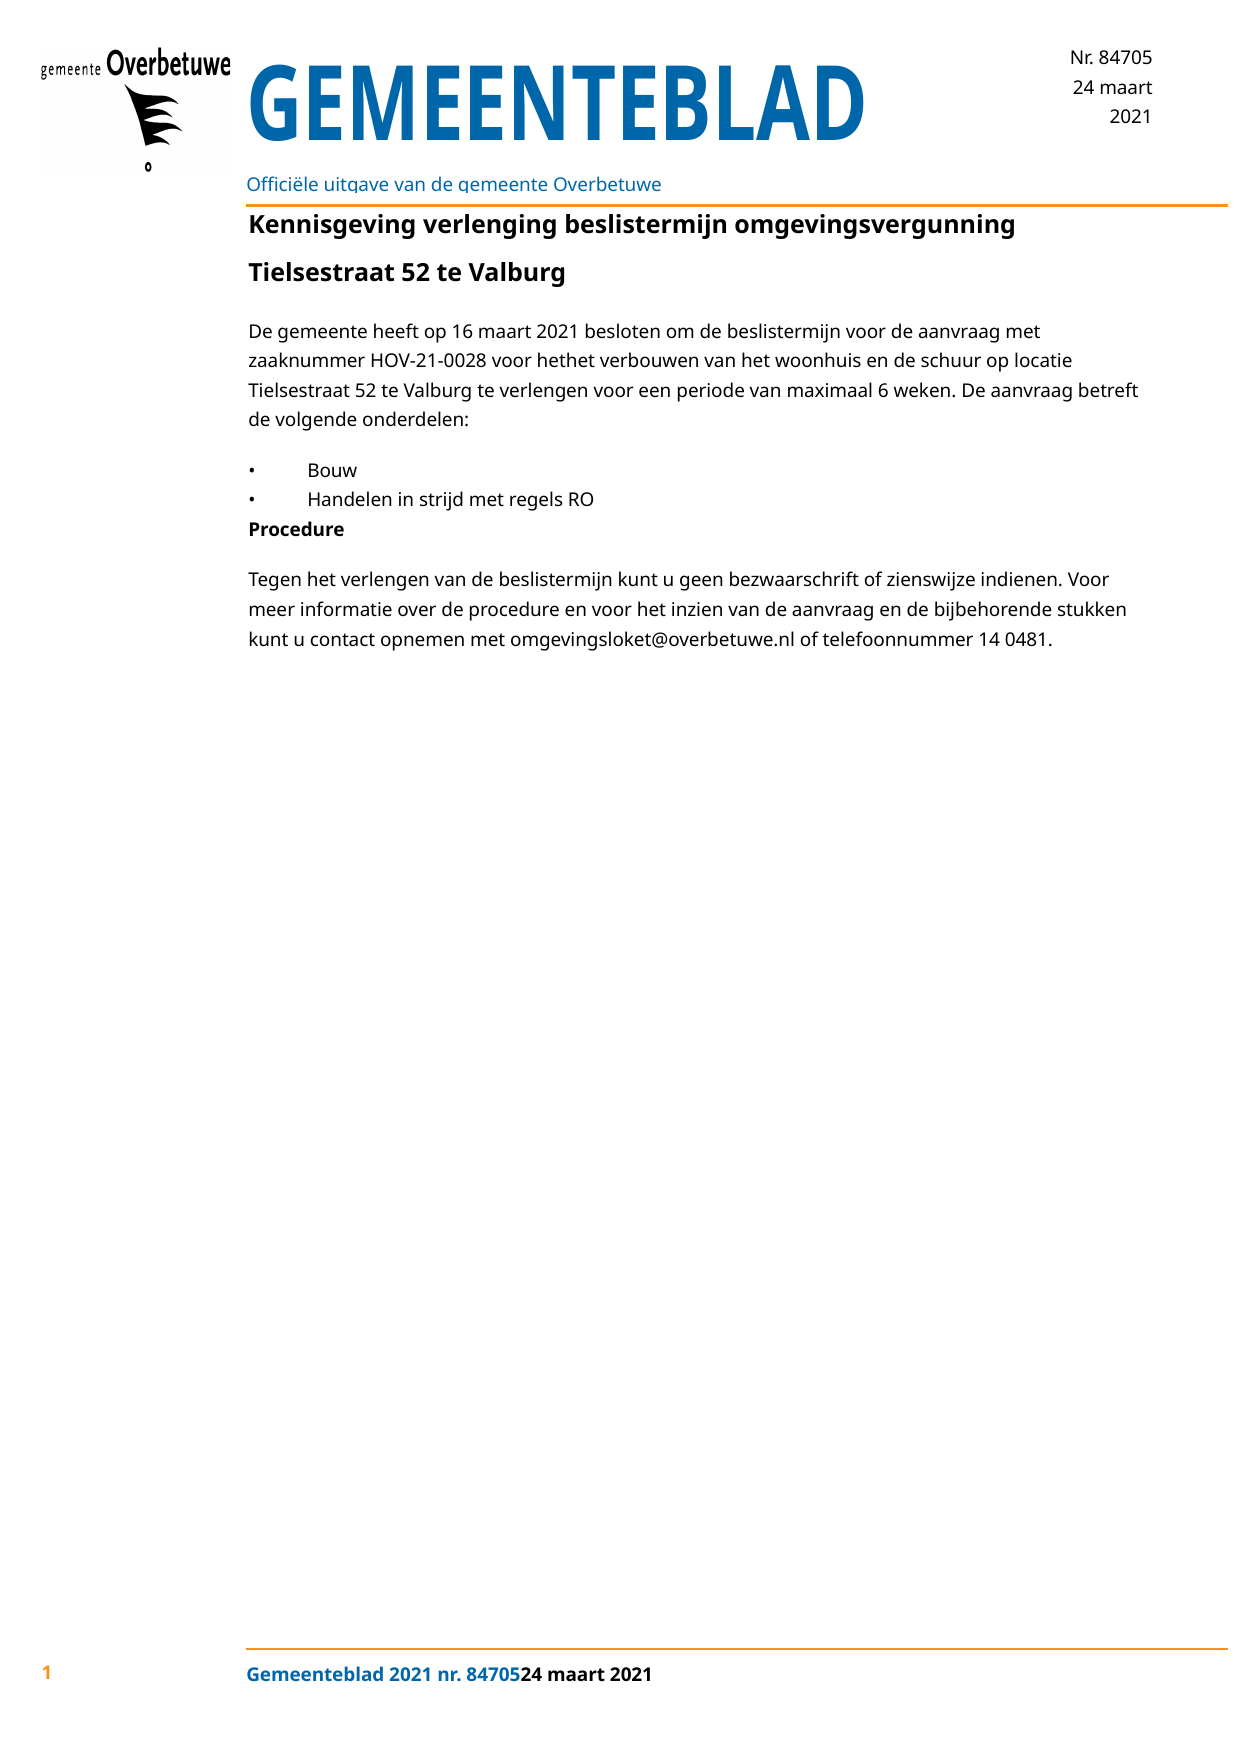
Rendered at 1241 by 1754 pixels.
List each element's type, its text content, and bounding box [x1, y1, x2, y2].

text Kennisgeving verlenging beslistermijn omgevingsvergunning Tielsestraat 52 te Valburg [248, 207, 1152, 288]
list Bouw [248, 457, 1152, 483]
picture [41, 47, 231, 172]
list Handelen in strijd met regels RO [248, 487, 1152, 512]
text De gemeente heeft op 16 maart 2021 besloten om de beslistermijn voor de aanvraag met zaaknummer HOV-21-0028 voor hethet verbouwen van het woonhuis en de schuur op locatie Tielsestraat 52 te Valburg te verlengen voor een periode van maximaal 6 weken. De aanvraag betreft de volgende onderdelen: [248, 318, 1152, 432]
text Procedure [248, 516, 1152, 542]
text Tegen het verlengen van de beslistermijn kunt u geen bezwaarschrift of zienswijze indienen. Voor meer informatie over de procedure en voor het inzien van de aanvraag en de bijbehorende stukken kunt u contact opnemen met omgevingsloket@overbetuwe.nl of telefoonnummer 14 0481. [248, 567, 1152, 652]
